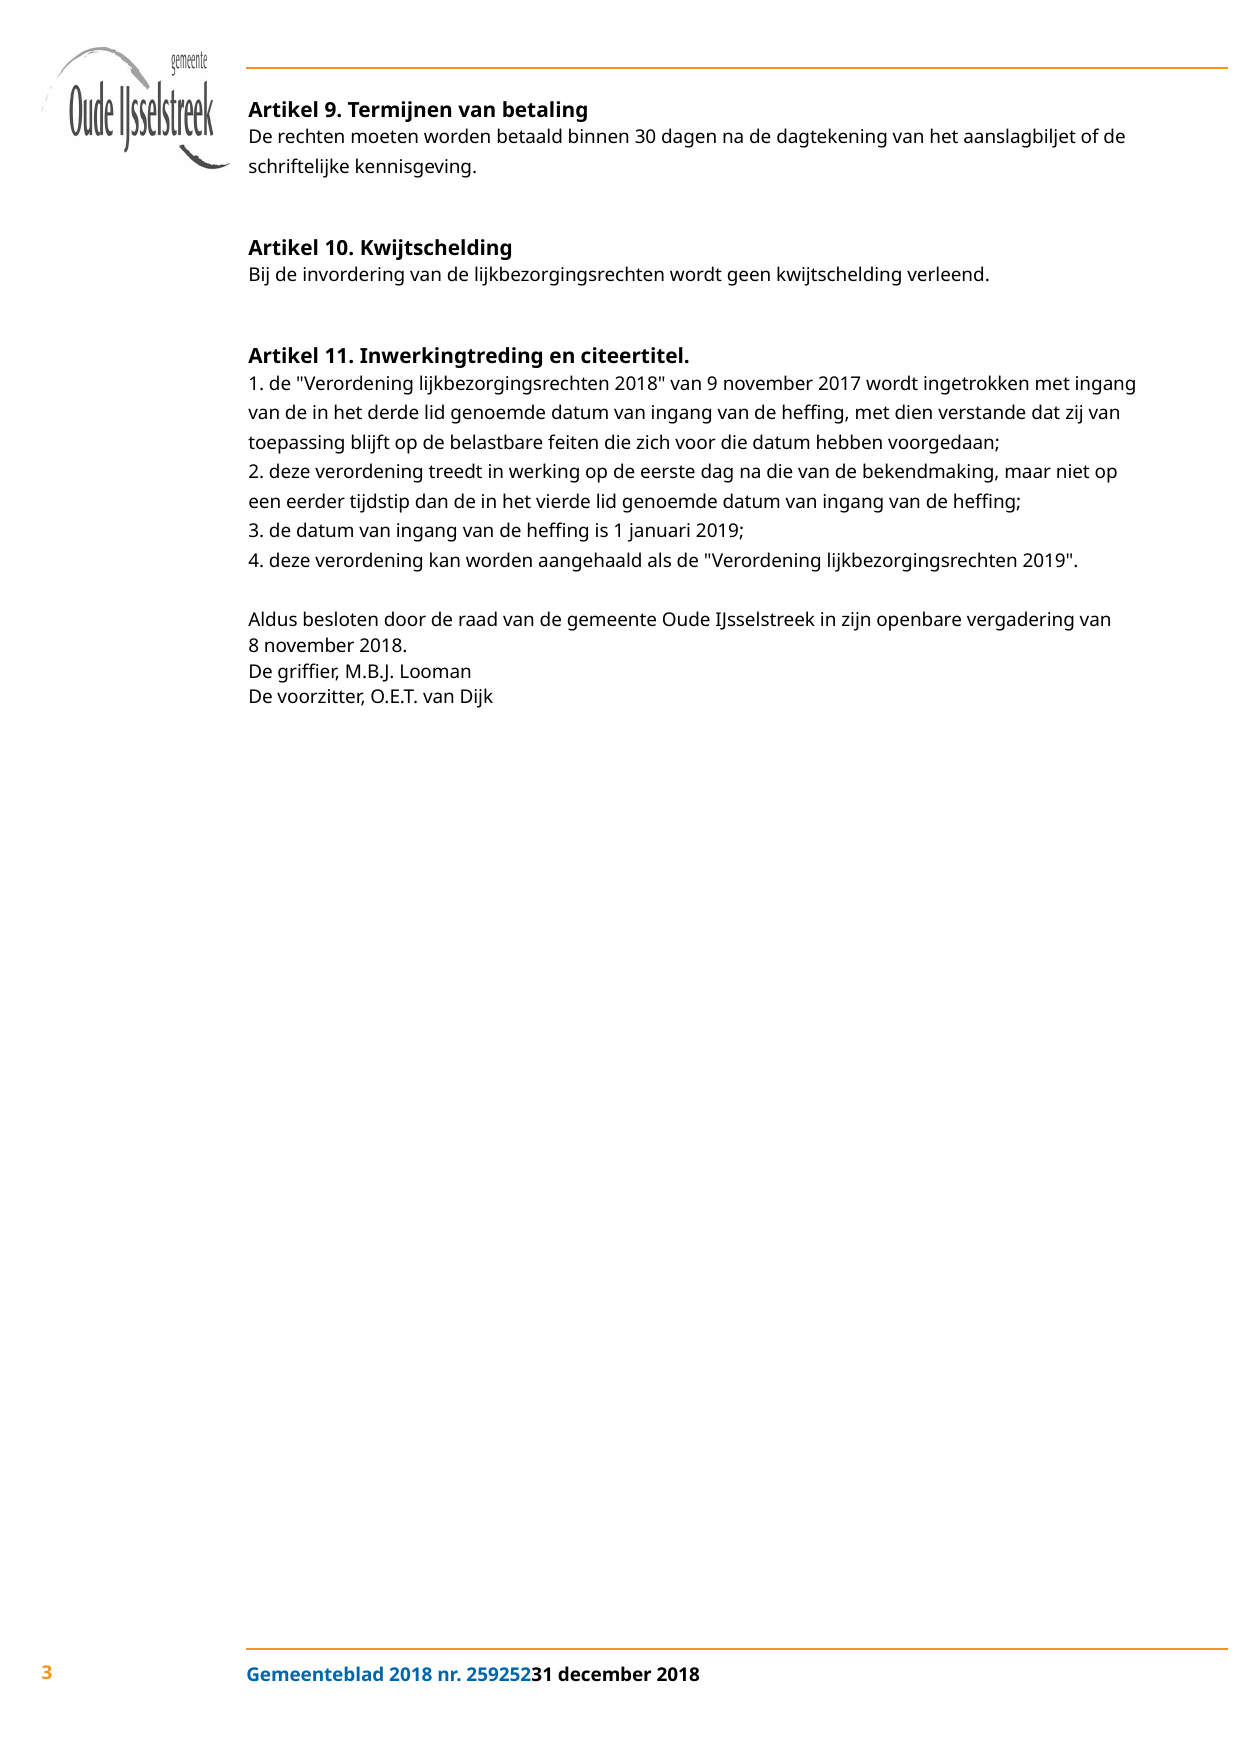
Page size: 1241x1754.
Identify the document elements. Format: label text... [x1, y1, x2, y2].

text De rechten moeten worden betaald binnen 30 dagen na de dagtekening van het aanslagbiljet of de schriftelijke kennisgeving. [248, 123, 1152, 178]
text Artikel 9. Termijnen van betaling [248, 95, 1152, 123]
text De griffier, M.B.J. Looman [248, 658, 1152, 683]
text 4. deze verordening kan worden aangehaald als de "Verordening lijkbezorgingsrechten 2019". [248, 547, 1152, 573]
text 8 november 2018. [248, 632, 1152, 658]
text 3. de datum van ingang van de heffing is 1 januari 2019; [248, 518, 1152, 543]
text Aldus besloten door de raad van de gemeente Oude IJsselstreek in zijn openbare vergadering van [248, 606, 1152, 632]
text Artikel 11. Inwerkingtreding en citeertitel. [248, 341, 1152, 370]
text Artikel 10. Kwijtschelding [248, 233, 1152, 261]
text 2. deze verordening treedt in werking op de eerste dag na die van de bekendmaking, maar niet op een eerder tijdstip dan de in het vierde lid genoemde datum van ingang van de heffing; [248, 458, 1152, 514]
text De voorzitter, O.E.T. van Dijk [248, 683, 1152, 709]
text Bij de invordering van de lijkbezorgingsrechten wordt geen kwijtschelding verleend. [248, 261, 1152, 287]
picture [41, 47, 231, 172]
text 1. de "Verordening lijkbezorgingsrechten 2018" van 9 november 2017 wordt ingetrokken met ingang van de in het derde lid genoemde datum van ingang van de heffing, met dien verstande dat zij van toepassing blijft op de belastbare feiten die zich voor die datum hebben voorgedaan; [248, 370, 1152, 454]
